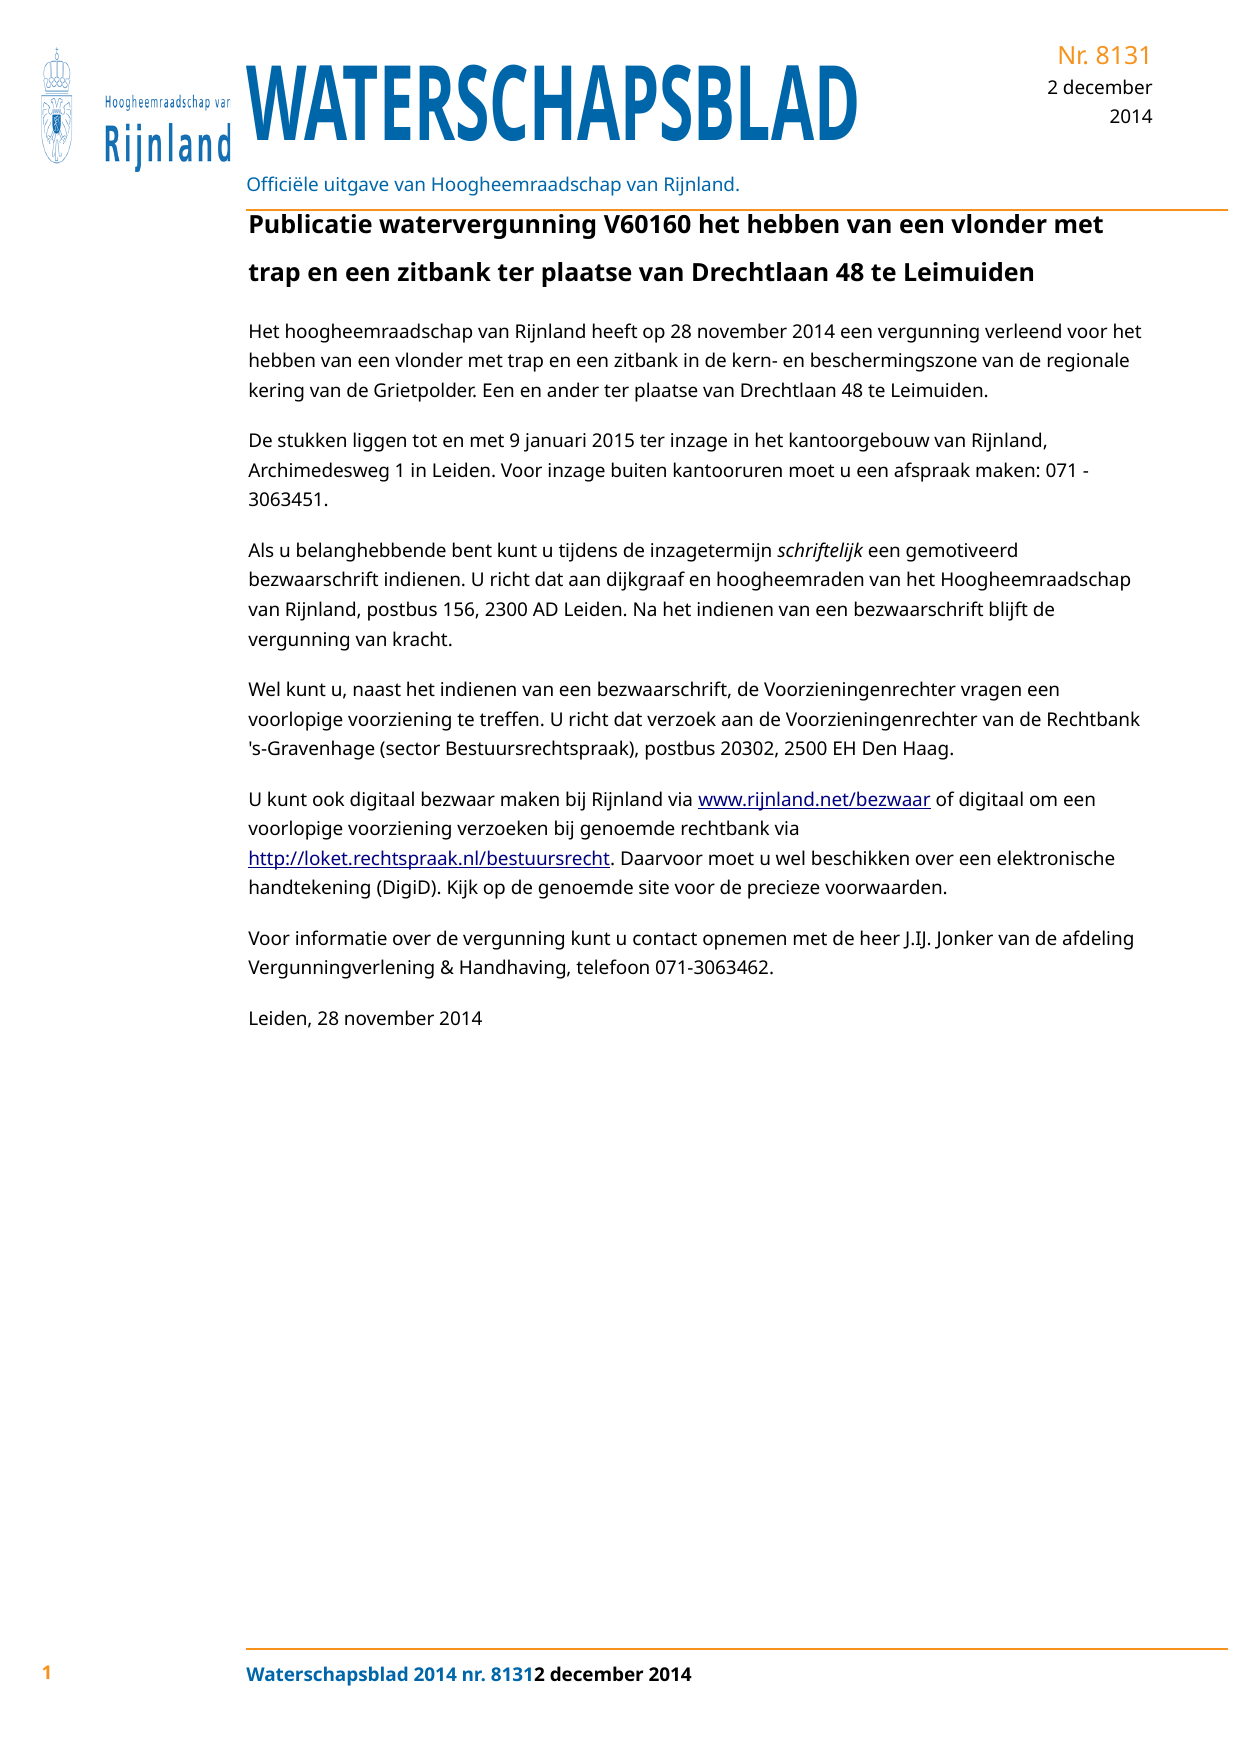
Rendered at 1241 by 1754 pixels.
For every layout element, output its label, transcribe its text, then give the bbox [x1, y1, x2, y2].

text Voor informatie over de vergunning kunt u contact opnemen met de heer J.IJ. Jonker van de afdeling Vergunningverlening & Handhaving, telefoon 071-3063462. [248, 925, 1152, 980]
text De stukken liggen tot en met 9 januari 2015 ter inzage in het kantoorgebouw van Rijnland, Archimedesweg 1 in Leiden. Voor inzage buiten kantooruren moet u een afspraak maken: 071 - 3063451. [248, 427, 1152, 512]
text Wel kunt u, naast het indienen van een bezwaarschrift, de Voorzieningenrechter vragen een voorlopige voorziening te treffen. U richt dat verzoek aan de Voorzieningenrechter van de Rechtbank 's-Gravenhage (sector Bestuursrechtspraak), postbus 20302, 2500 EH Den Haag. [248, 676, 1152, 761]
text Publicatie watervergunning V60160 het hebben van een vlonder met trap en een zitbank ter plaatse van Drechtlaan 48 te Leimuiden [248, 211, 1152, 288]
text Als u belanghebbende bent kunt u tijdens de inzagetermijn schriftelijk een gemotiveerd bezwaarschrift indienen. U richt dat aan dijkgraaf en hoogheemraden van het Hoogheemraadschap van Rijnland, postbus 156, 2300 AD Leiden. Na het indienen van een bezwaarschrift blijft de vergunning van kracht. [248, 537, 1152, 652]
text Het hoogheemraadschap van Rijnland heeft op 28 november 2014 een vergunning verleend voor het hebben van een vlonder met trap en een zitbank in de kern- en beschermingszone van de regionale kering van de Grietpolder. Een en ander ter plaatse van Drechtlaan 48 te Leimuiden. [248, 318, 1152, 403]
text U kunt ook digitaal bezwaar maken bij Rijnland via www.rijnland.net/bezwaar of digitaal om een voorlopige voorziening verzoeken bij genoemde rechtbank via http://loket.rechtspraak.nl/bestuursrecht. Daarvoor moet u wel beschikken over een elektronische handtekening (DigiD). Kijk op de genoemde site voor de precieze voorwaarden. [248, 786, 1152, 900]
text Leiden, 28 november 2014 [248, 1005, 1152, 1031]
picture [41, 47, 231, 172]
